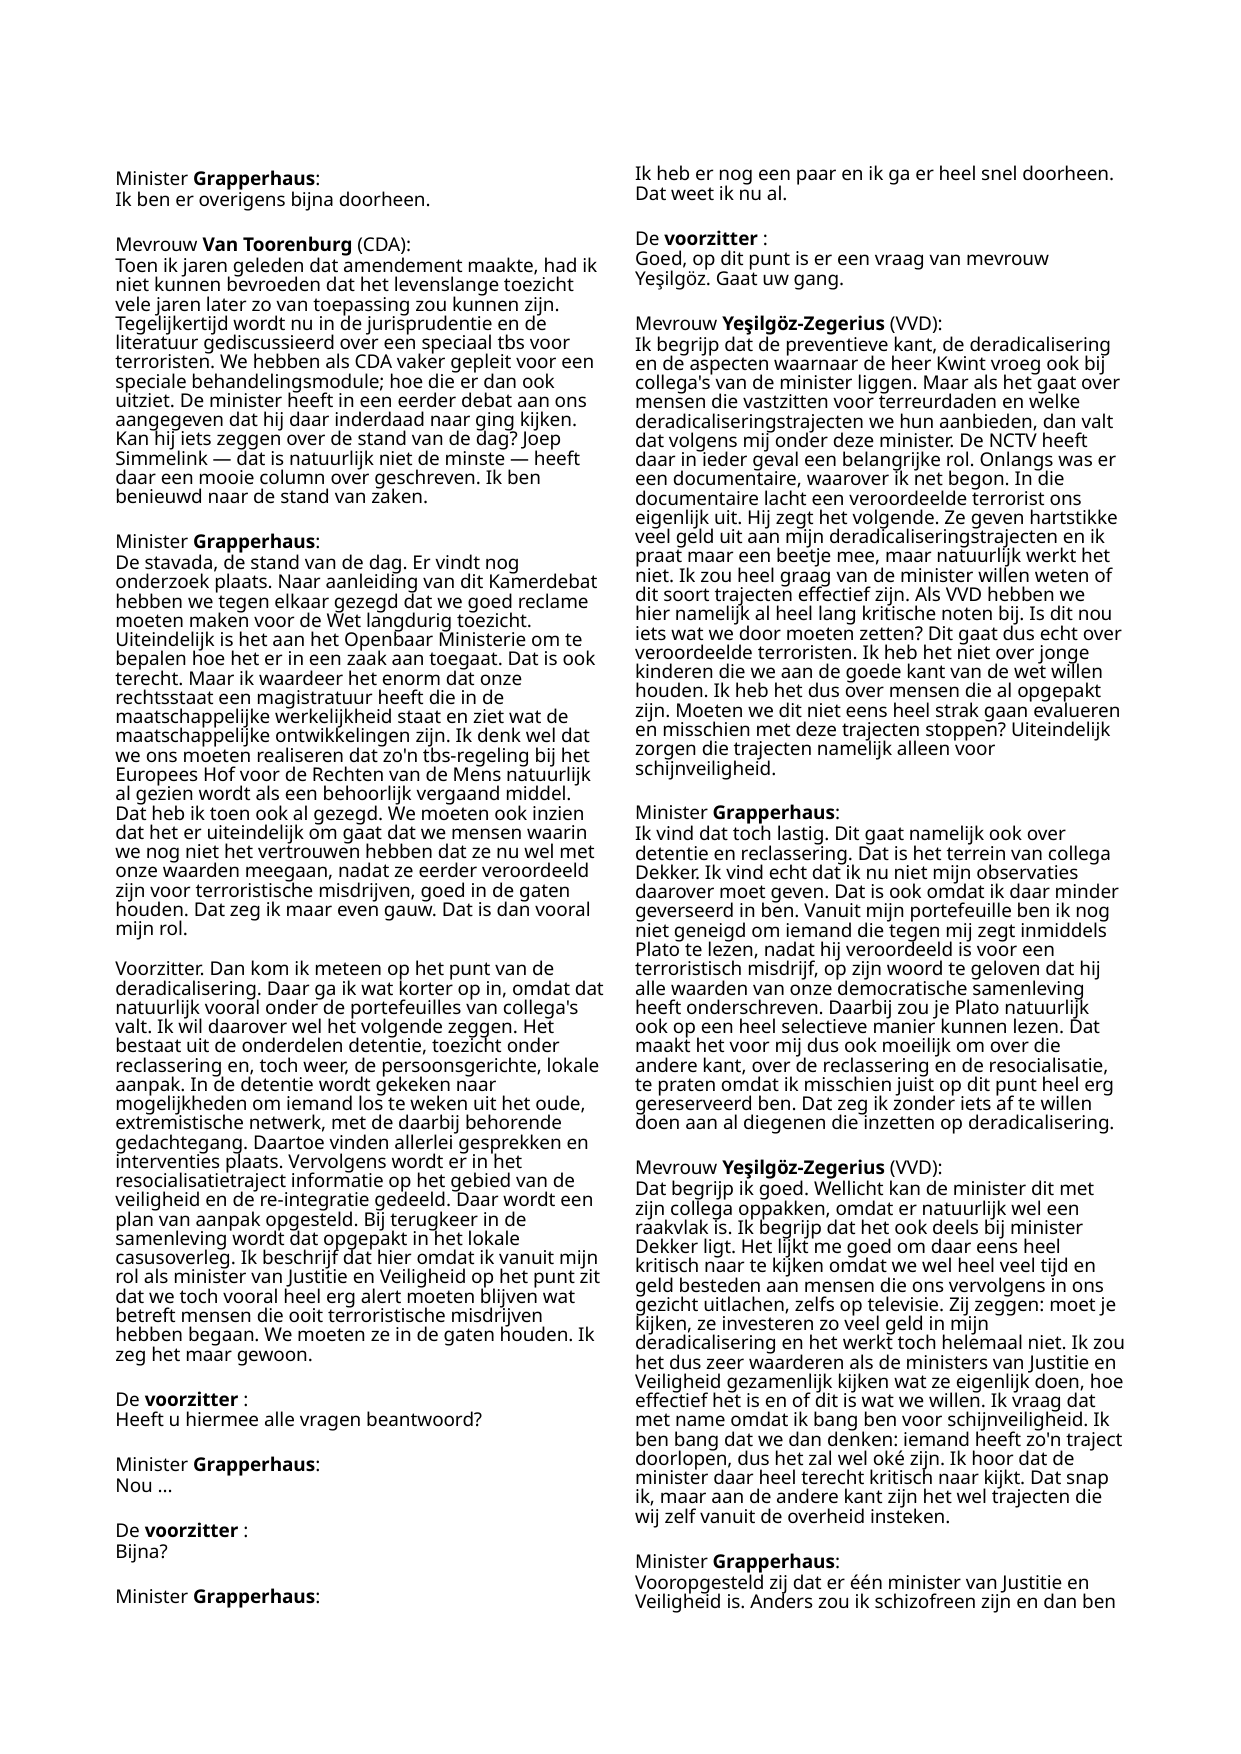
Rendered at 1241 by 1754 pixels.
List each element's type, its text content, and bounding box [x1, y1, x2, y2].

text Goed, op dit punt is er een vraag van mevrouw Yeşilgöz. Gaat uw gang. [635, 250, 1125, 289]
text Minister Grapperhaus: [115, 165, 605, 191]
text Ik heb er nog een paar en ik ga er heel snel doorheen. Dat weet ik nu al. [635, 165, 1125, 204]
text Vooropgesteld zij dat er één minister van Justitie en Veiligheid is. Anders zou ik schizofreen zijn en dan ben [635, 1574, 1125, 1612]
text Mevrouw Yeşilgöz-Zegerius (VVD): [635, 310, 1125, 336]
text Mevrouw Yeşilgöz-Zegerius (VVD): [635, 1154, 1125, 1180]
text Toen ik jaren geleden dat amendement maakte, had ik niet kunnen bevroeden dat het levenslange toezicht vele jaren later zo van toepassing zou kunnen zijn. Tegelijkertijd wordt nu in de jurisprudentie en de literatuur gediscussieerd over een speciaal tbs voor terroristen. We hebben als CDA vaker gepleit voor een speciale behandelingsmodule; hoe die er dan ook uitziet. De minister heeft in een eerder debat aan ons aangegeven dat hij daar inderdaad naar ging kijken. Kan hij iets zeggen over de stand van de dag? Joep Simmelink — dat is natuurlijk niet de minste — heeft daar een mooie column over geschreven. Ik ben benieuwd naar de stand van zaken. [115, 257, 605, 507]
text Minister Grapperhaus: [115, 528, 605, 554]
text De stavada, de stand van de dag. Er vindt nog onderzoek plaats. Naar aanleiding van dit Kamerdebat hebben we tegen elkaar gezegd dat we goed reclame moeten maken voor de Wet langdurig toezicht. Uiteindelijk is het aan het Openbaar Ministerie om te bepalen hoe het er in een zaak aan toegaat. Dat is ook terecht. Maar ik waardeer het enorm dat onze rechtsstaat een magistratuur heeft die in de maatschappelijke werkelijkheid staat en ziet wat de maatschappelijke ontwikkelingen zijn. Ik denk wel dat we ons moeten realiseren dat zo'n tbs-regeling bij het Europees Hof voor de Rechten van de Mens natuurlijk al gezien wordt als een behoorlijk vergaand middel. Dat heb ik toen ook al gezegd. We moeten ook inzien dat het er uiteindelijk om gaat dat we mensen waarin we nog niet het vertrouwen hebben dat ze nu wel met onze waarden meegaan, nadat ze eerder veroordeeld zijn voor terroristische misdrijven, goed in de gaten houden. Dat zeg ik maar even gauw. Dat is dan vooral mijn rol. [115, 554, 605, 939]
text Bijna? [115, 1543, 605, 1562]
text Heeft u hiermee alle vragen beantwoord? [115, 1411, 605, 1431]
text Minister Grapperhaus: [635, 799, 1125, 825]
text Ik begrijp dat de preventieve kant, de deradicalisering en de aspecten waarnaar de heer Kwint vroeg ook bij collega's van de minister liggen. Maar als het gaat over mensen die vastzitten voor terreurdaden en welke deradicaliseringstrajecten we hun aanbieden, dan valt dat volgens mij onder deze minister. De NCTV heeft daar in ieder geval een belangrijke rol. Onlangs was er een documentaire, waarover ik net begon. In die documentaire lacht een veroordeelde terrorist ons eigenlijk uit. Hij zegt het volgende. Ze geven hartstikke veel geld uit aan mijn deradicaliseringstrajecten en ik praat maar een beetje mee, maar natuurlijk werkt het niet. Ik zou heel graag van de minister willen weten of dit soort trajecten effectief zijn. Als VVD hebben we hier namelijk al heel lang kritische noten bij. Is dit nou iets wat we door moeten zetten? Dit gaat dus echt over veroordeelde terroristen. Ik heb het niet over jonge kinderen die we aan de goede kant van de wet willen houden. Ik heb het dus over mensen die al opgepakt zijn. Moeten we dit niet eens heel strak gaan evalueren en misschien met deze trajecten stoppen? Uiteindelijk zorgen die trajecten namelijk alleen voor schijnveiligheid. [635, 336, 1125, 779]
text Minister Grapperhaus: [635, 1548, 1125, 1574]
text Mevrouw Van Toorenburg (CDA): [115, 231, 605, 257]
text Nou ... [115, 1477, 605, 1497]
text Dat begrijp ik goed. Wellicht kan de minister dit met zijn collega oppakken, omdat er natuurlijk wel een raakvlak is. Ik begrijp dat het ook deels bij minister Dekker ligt. Het lijkt me goed om daar eens heel kritisch naar te kijken omdat we wel heel veel tijd en geld besteden aan mensen die ons vervolgens in ons gezicht uitlachen, zelfs op televisie. Zij zeggen: moet je kijken, ze investeren zo veel geld in mijn deradicalisering en het werkt toch helemaal niet. Ik zou het dus zeer waarderen als de ministers van Justitie en Veiligheid gezamenlijk kijken wat ze eigenlijk doen, hoe effectief het is en of dit is wat we willen. Ik vraag dat met name omdat ik bang ben voor schijnveiligheid. Ik ben bang dat we dan denken: iemand heeft zo'n traject doorlopen, dus het zal wel oké zijn. Ik hoor dat de minister daar heel terecht kritisch naar kijkt. Dat snap ik, maar aan de andere kant zijn het wel trajecten die wij zelf vanuit de overheid insteken. [635, 1180, 1125, 1527]
text De voorzitter : [115, 1517, 605, 1543]
text De voorzitter : [115, 1386, 605, 1411]
text Minister Grapperhaus: [115, 1452, 605, 1477]
text Minister Grapperhaus: [115, 1583, 605, 1609]
text Voorzitter. Dan kom ik meteen op het punt van de deradicalisering. Daar ga ik wat korter op in, omdat dat natuurlijk vooral onder de portefeuilles van collega's valt. Ik wil daarover wel het volgende zeggen. Het bestaat uit de onderdelen detentie, toezicht onder reclassering en, toch weer, de persoonsgerichte, lokale aanpak. In de detentie wordt gekeken naar mogelijkheden om iemand los te weken uit het oude, extremistische netwerk, met de daarbij behorende gedachtegang. Daartoe vinden allerlei gesprekken en interventies plaats. Vervolgens wordt er in het resocialisatietraject informatie op het gebied van de veiligheid en de re-integratie gedeeld. Daar wordt een plan van aanpak opgesteld. Bij terugkeer in de samenleving wordt dat opgepakt in het lokale casusoverleg. Ik beschrijf dat hier omdat ik vanuit mijn rol als minister van Justitie en Veiligheid op het punt zit dat we toch vooral heel erg alert moeten blijven wat betreft mensen die ooit terroristische misdrijven hebben begaan. We moeten ze in de gaten houden. Ik zeg het maar gewoon. [115, 960, 605, 1365]
text Ik ben er overigens bijna doorheen. [115, 191, 605, 210]
text Ik vind dat toch lastig. Dit gaat namelijk ook over detentie en reclassering. Dat is het terrein van collega Dekker. Ik vind echt dat ik nu niet mijn observaties daarover moet geven. Dat is ook omdat ik daar minder geverseerd in ben. Vanuit mijn portefeuille ben ik nog niet geneigd om iemand die tegen mij zegt inmiddels Plato te lezen, nadat hij veroordeeld is voor een terroristisch misdrijf, op zijn woord te geloven dat hij alle waarden van onze democratische samenleving heeft onderschreven. Daarbij zou je Plato natuurlijk ook op een heel selectieve manier kunnen lezen. Dat maakt het voor mij dus ook moeilijk om over die andere kant, over de reclassering en de resocialisatie, te praten omdat ik misschien juist op dit punt heel erg gereserveerd ben. Dat zeg ik zonder iets af te willen doen aan al diegenen die inzetten op deradicalisering. [635, 825, 1125, 1134]
text De voorzitter : [635, 225, 1125, 250]
